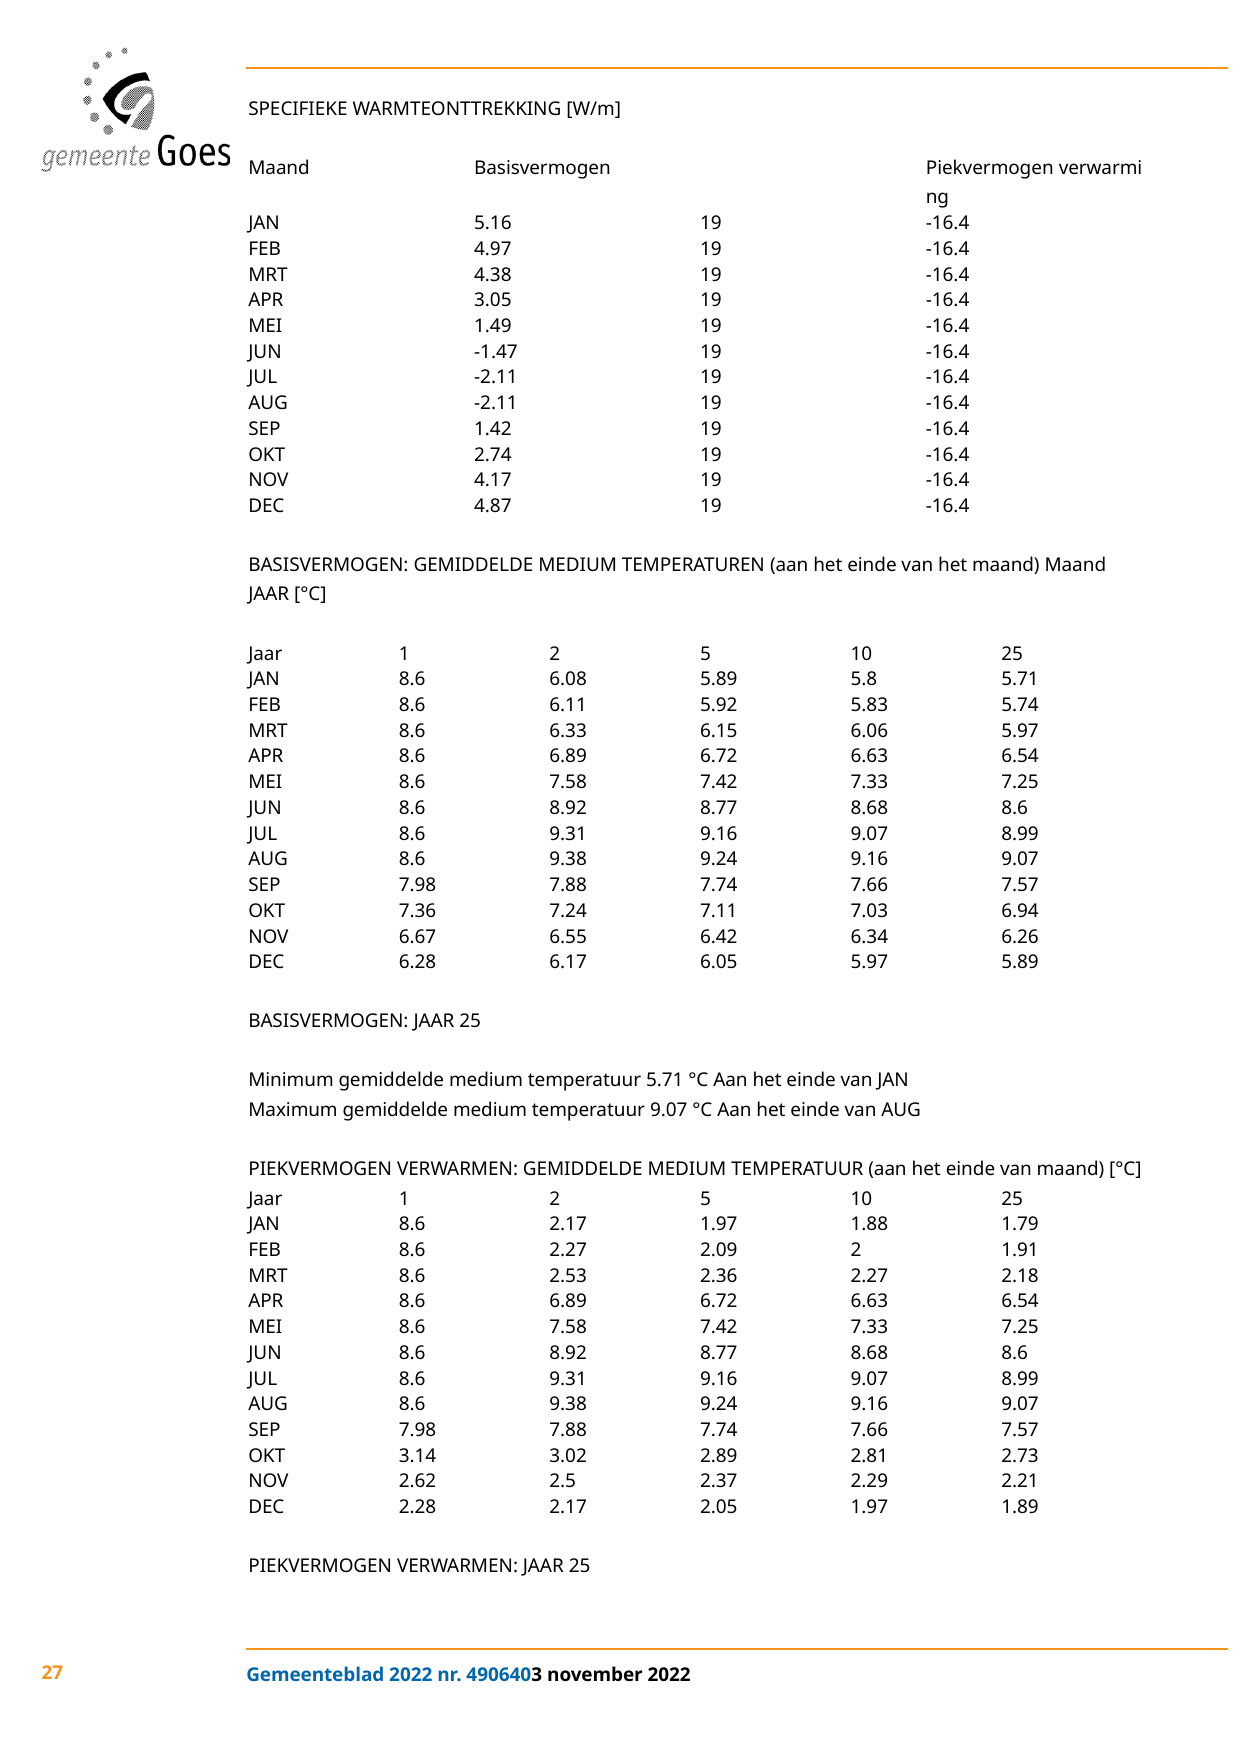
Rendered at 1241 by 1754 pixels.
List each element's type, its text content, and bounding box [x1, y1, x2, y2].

table_cell -16.4 [926, 415, 1152, 441]
table_cell -2.11 [474, 390, 700, 415]
table_cell -16.4 [926, 467, 1152, 492]
table_cell 6.94 [1001, 897, 1152, 923]
table_cell 6.34 [850, 923, 1001, 948]
table_header [700, 154, 926, 209]
table_cell 2.36 [700, 1262, 850, 1288]
text PIEKVERMOGEN VERWARMEN: JAAR 25 [248, 1552, 1152, 1578]
table_cell 2.53 [549, 1262, 700, 1288]
table_cell 19 [700, 415, 926, 441]
table_cell 6.63 [850, 1288, 1001, 1313]
table_cell 9.38 [549, 846, 700, 871]
table_cell -16.4 [926, 338, 1152, 364]
table_cell 7.98 [399, 871, 549, 897]
table_cell 19 [700, 209, 926, 235]
table_cell 7.57 [1001, 871, 1152, 897]
table_cell 8.6 [399, 1339, 549, 1365]
table_cell 7.88 [549, 871, 700, 897]
table_cell OKT [248, 897, 398, 923]
table_cell -1.47 [474, 338, 700, 364]
table_cell 5.89 [700, 666, 850, 691]
table_cell 1.49 [474, 312, 700, 338]
table_cell 8.6 [399, 1236, 549, 1262]
table_cell 7.58 [549, 769, 700, 794]
table_cell AUG [248, 846, 398, 871]
table_cell 2.05 [700, 1494, 850, 1519]
table_cell 1.97 [850, 1494, 1001, 1519]
table_cell 2.5 [549, 1468, 700, 1493]
table_cell JUL [248, 1365, 398, 1391]
table_cell DEC [248, 949, 398, 974]
table_cell 1.97 [700, 1210, 850, 1236]
table_cell 7.57 [1001, 1416, 1152, 1442]
table_cell 6.06 [850, 717, 1001, 743]
table_cell 3.02 [549, 1442, 700, 1468]
table_cell 8.99 [1001, 820, 1152, 846]
table_cell 9.07 [850, 1365, 1001, 1391]
table_cell FEB [248, 691, 398, 717]
table_cell 6.55 [549, 923, 700, 948]
table_cell 1.88 [850, 1210, 1001, 1236]
table_cell 7.25 [1001, 769, 1152, 794]
table_cell 1.89 [1001, 1494, 1152, 1519]
table_cell 8.77 [700, 1339, 850, 1365]
table_header Jaar [248, 640, 398, 666]
table_header Jaar [248, 1185, 398, 1210]
table_cell 6.54 [1001, 1288, 1152, 1313]
table_header 2 [549, 640, 700, 666]
table_cell 8.6 [399, 1365, 549, 1391]
table_cell 6.54 [1001, 743, 1152, 768]
table_cell 8.6 [399, 820, 549, 846]
table_cell -16.4 [926, 390, 1152, 415]
table_cell 2.17 [549, 1210, 700, 1236]
table_cell 8.6 [399, 1391, 549, 1416]
table_cell 2.21 [1001, 1468, 1152, 1493]
table_cell 7.74 [700, 1416, 850, 1442]
table_cell -16.4 [926, 312, 1152, 338]
table_cell -16.4 [926, 235, 1152, 261]
table_cell 8.6 [399, 743, 549, 768]
table_cell 2.29 [850, 1468, 1001, 1493]
table_header 25 [1001, 640, 1152, 666]
table_cell 2.09 [700, 1236, 850, 1262]
table_cell APR [248, 1288, 398, 1313]
table_cell 2.27 [549, 1236, 700, 1262]
table_cell SEP [248, 1416, 398, 1442]
table_cell 6.15 [700, 717, 850, 743]
table_cell 6.72 [700, 743, 850, 768]
table_cell 19 [700, 338, 926, 364]
table_cell 8.6 [1001, 1339, 1152, 1365]
table_cell 7.74 [700, 871, 850, 897]
table_cell 8.6 [399, 1313, 549, 1339]
table_cell 6.89 [549, 743, 700, 768]
table_cell 6.67 [399, 923, 549, 948]
table_cell -16.4 [926, 261, 1152, 287]
table_cell -16.4 [926, 441, 1152, 467]
table_cell APR [248, 743, 398, 768]
table_cell 7.42 [700, 769, 850, 794]
table_cell 6.33 [549, 717, 700, 743]
table_header 1 [399, 1185, 549, 1210]
table_cell 7.42 [700, 1313, 850, 1339]
table_cell -16.4 [926, 287, 1152, 312]
table_header Maand [248, 154, 474, 209]
table_cell 19 [700, 287, 926, 312]
table_cell JUL [248, 820, 398, 846]
table_cell MEI [248, 769, 398, 794]
table_cell 5.71 [1001, 666, 1152, 691]
table_header 1 [399, 640, 549, 666]
table_cell JUN [248, 338, 474, 364]
table_cell AUG [248, 1391, 398, 1416]
table_cell 5.16 [474, 209, 700, 235]
table_cell SEP [248, 415, 474, 441]
table_cell -16.4 [926, 209, 1152, 235]
table_cell 8.6 [399, 1210, 549, 1236]
table_cell 8.6 [399, 1262, 549, 1288]
table_cell 6.17 [549, 949, 700, 974]
table_cell 19 [700, 441, 926, 467]
table_cell 7.98 [399, 1416, 549, 1442]
picture [41, 47, 231, 172]
table_cell JUN [248, 794, 398, 820]
table_cell 7.58 [549, 1313, 700, 1339]
table_cell 9.31 [549, 1365, 700, 1391]
table_cell 8.6 [399, 846, 549, 871]
table_cell 4.97 [474, 235, 700, 261]
table_cell 19 [700, 364, 926, 389]
table_cell JAN [248, 666, 398, 691]
table_cell 19 [700, 235, 926, 261]
table_cell OKT [248, 1442, 398, 1468]
table_header 10 [850, 1185, 1001, 1210]
table_cell 5.97 [1001, 717, 1152, 743]
table_cell 9.38 [549, 1391, 700, 1416]
table_cell 19 [700, 261, 926, 287]
table_cell 3.05 [474, 287, 700, 312]
table_cell 7.11 [700, 897, 850, 923]
table_cell 9.16 [700, 1365, 850, 1391]
table_cell 7.03 [850, 897, 1001, 923]
table_cell 5.83 [850, 691, 1001, 717]
table_cell NOV [248, 923, 398, 948]
table_cell 8.92 [549, 1339, 700, 1365]
table_cell 8.6 [399, 1288, 549, 1313]
table_cell FEB [248, 1236, 398, 1262]
table_cell 4.17 [474, 467, 700, 492]
table_cell 8.68 [850, 794, 1001, 820]
table_cell MRT [248, 717, 398, 743]
table_cell 8.77 [700, 794, 850, 820]
table_cell JAN [248, 1210, 398, 1236]
table_cell 9.07 [850, 820, 1001, 846]
table_header 5 [700, 1185, 850, 1210]
table_cell 5.74 [1001, 691, 1152, 717]
table_cell 8.6 [1001, 794, 1152, 820]
table_cell 19 [700, 493, 926, 518]
table_cell 7.24 [549, 897, 700, 923]
table_cell APR [248, 287, 474, 312]
table_cell 6.72 [700, 1288, 850, 1313]
table_cell 5.97 [850, 949, 1001, 974]
table_cell 6.28 [399, 949, 549, 974]
table_cell 2.73 [1001, 1442, 1152, 1468]
table_cell 8.6 [399, 666, 549, 691]
table_cell 8.92 [549, 794, 700, 820]
table_cell 2.28 [399, 1494, 549, 1519]
table_cell 9.24 [700, 1391, 850, 1416]
text PIEKVERMOGEN VERWARMEN: GEMIDDELDE MEDIUM TEMPERATUUR (aan het einde van maand) [°C] [248, 1155, 1152, 1181]
table_cell 19 [700, 312, 926, 338]
table_cell 4.38 [474, 261, 700, 287]
table_cell 9.07 [1001, 1391, 1152, 1416]
table_cell 2.74 [474, 441, 700, 467]
table_cell 9.16 [850, 1391, 1001, 1416]
table_header 25 [1001, 1185, 1152, 1210]
table_cell 8.6 [399, 691, 549, 717]
table_cell -2.11 [474, 364, 700, 389]
table_cell 7.88 [549, 1416, 700, 1442]
table_cell 8.6 [399, 717, 549, 743]
table_cell MEI [248, 1313, 398, 1339]
table_cell 9.07 [1001, 846, 1152, 871]
table_header Basisvermogen [474, 154, 700, 209]
table_cell 5.8 [850, 666, 1001, 691]
table_header Piekvermogen verwarming [926, 154, 1152, 209]
table_cell 1.42 [474, 415, 700, 441]
table_cell FEB [248, 235, 474, 261]
text BASISVERMOGEN: GEMIDDELDE MEDIUM TEMPERATUREN (aan het einde van het maand) Maand JAAR [°C] [248, 551, 1152, 606]
table_cell 19 [700, 390, 926, 415]
table_cell 8.6 [399, 769, 549, 794]
table_cell SEP [248, 871, 398, 897]
table_cell 7.33 [850, 769, 1001, 794]
table_cell -16.4 [926, 364, 1152, 389]
text SPECIFIEKE WARMTEONTTREKKING [W/m] [248, 95, 1152, 121]
table_cell NOV [248, 467, 474, 492]
table_cell AUG [248, 390, 474, 415]
table_cell 9.16 [850, 846, 1001, 871]
table_cell JAN [248, 209, 474, 235]
table_cell MRT [248, 1262, 398, 1288]
table_cell 2.17 [549, 1494, 700, 1519]
table_cell JUN [248, 1339, 398, 1365]
table_cell 9.24 [700, 846, 850, 871]
table_cell 2.18 [1001, 1262, 1152, 1288]
table_cell 2.81 [850, 1442, 1001, 1468]
text BASISVERMOGEN: JAAR 25 [248, 1007, 1152, 1033]
table_cell 2.37 [700, 1468, 850, 1493]
table_cell 5.89 [1001, 949, 1152, 974]
table_cell 8.6 [399, 794, 549, 820]
table_cell 2.27 [850, 1262, 1001, 1288]
table_cell 7.36 [399, 897, 549, 923]
table_cell 8.99 [1001, 1365, 1152, 1391]
table_cell 7.66 [850, 871, 1001, 897]
table_cell DEC [248, 1494, 398, 1519]
table_cell MRT [248, 261, 474, 287]
table_cell JUL [248, 364, 474, 389]
table_header 5 [700, 640, 850, 666]
table_cell 6.42 [700, 923, 850, 948]
table_cell OKT [248, 441, 474, 467]
table_cell DEC [248, 493, 474, 518]
table_cell 1.91 [1001, 1236, 1152, 1262]
table_cell 2.62 [399, 1468, 549, 1493]
table_cell 7.33 [850, 1313, 1001, 1339]
table_cell 1.79 [1001, 1210, 1152, 1236]
table_cell 5.92 [700, 691, 850, 717]
table_cell 7.25 [1001, 1313, 1152, 1339]
table_cell 9.31 [549, 820, 700, 846]
table_cell 7.66 [850, 1416, 1001, 1442]
table_cell 2 [850, 1236, 1001, 1262]
table_cell 6.08 [549, 666, 700, 691]
table_cell 6.63 [850, 743, 1001, 768]
text Minimum gemiddelde medium temperatuur 5.71 °C Aan het einde van JAN Maximum gemiddelde medium temperatuur 9.07 °C Aan het einde van AUG [248, 1066, 1152, 1122]
table_cell MEI [248, 312, 474, 338]
table_cell 6.11 [549, 691, 700, 717]
table_cell 4.87 [474, 493, 700, 518]
table_cell NOV [248, 1468, 398, 1493]
table_cell 6.89 [549, 1288, 700, 1313]
table_cell 9.16 [700, 820, 850, 846]
table_header 2 [549, 1185, 700, 1210]
table_cell 6.26 [1001, 923, 1152, 948]
table_cell 2.89 [700, 1442, 850, 1468]
table_header 10 [850, 640, 1001, 666]
table_cell -16.4 [926, 493, 1152, 518]
table_cell 19 [700, 467, 926, 492]
table_cell 8.68 [850, 1339, 1001, 1365]
table_cell 3.14 [399, 1442, 549, 1468]
table_cell 6.05 [700, 949, 850, 974]
